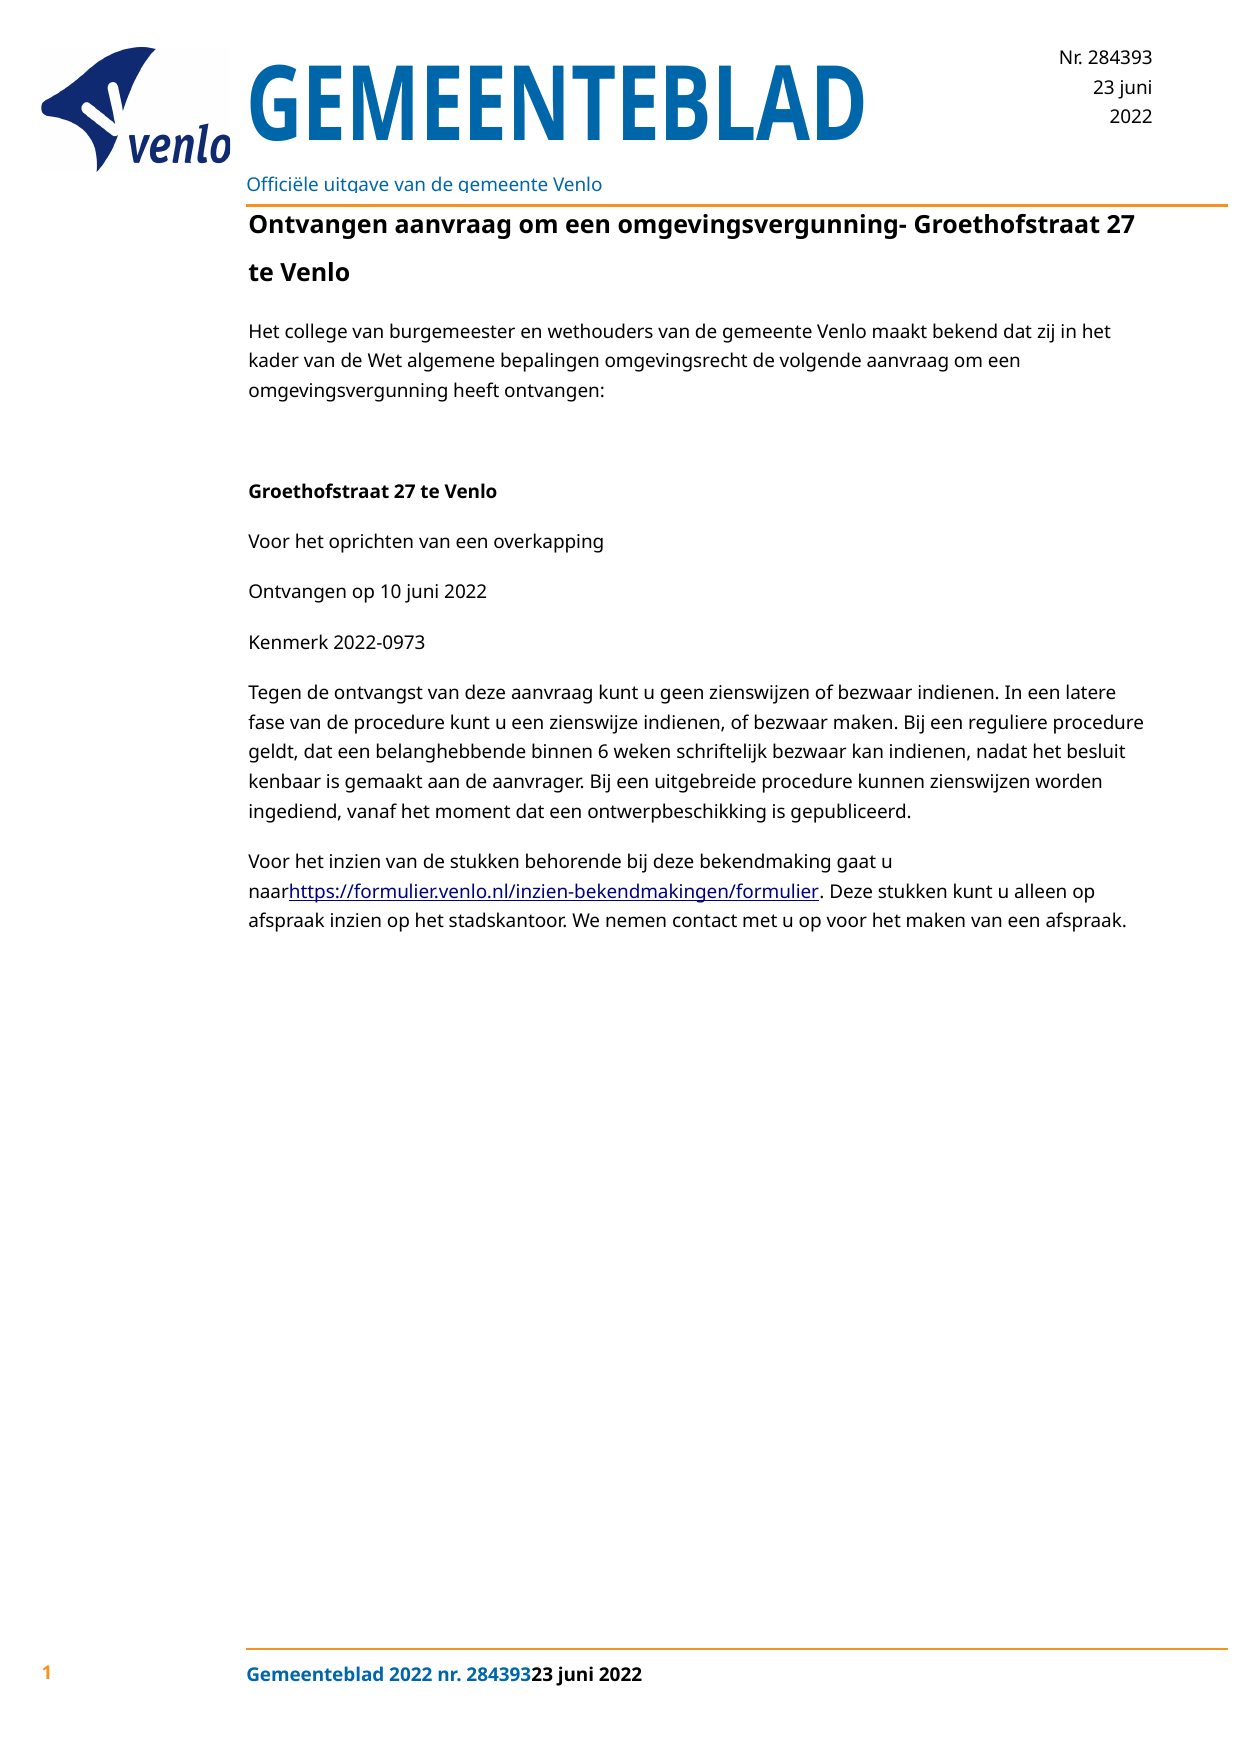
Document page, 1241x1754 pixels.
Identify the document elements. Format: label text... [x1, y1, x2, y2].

text Voor het oprichten van een overkapping [248, 528, 1152, 554]
text Ontvangen op 10 juni 2022 [248, 579, 1152, 604]
text Kenmerk 2022-0973 [248, 629, 1152, 655]
text Tegen de ontvangst van deze aanvraag kunt u geen zienswijzen of bezwaar indienen. In een latere fase van de procedure kunt u een zienswijze indienen, of bezwaar maken. Bij een reguliere procedure geldt, dat een belanghebbende binnen 6 weken schriftelijk bezwaar kan indienen, nadat het besluit kenbaar is gemaakt aan de aanvrager. Bij een uitgebreide procedure kunnen zienswijzen worden ingediend, vanaf het moment dat een ontwerpbeschikking is gepubliceerd. [248, 679, 1152, 824]
text Het college van burgemeester en wethouders van de gemeente Venlo maakt bekend dat zij in het kader van de Wet algemene bepalingen omgevingsrecht de volgende aanvraag om een omgevingsvergunning heeft ontvangen: [248, 318, 1152, 403]
text Groethofstraat 27 te Venlo [248, 478, 1152, 504]
text Voor het inzien van de stukken behorende bij deze bekendmaking gaat u naarhttps://formulier.venlo.nl/inzien-bekendmakingen/formulier. Deze stukken kunt u alleen op afspraak inzien op het stadskantoor. We nemen contact met u op voor het maken van een afspraak. [248, 848, 1152, 933]
picture [41, 47, 231, 172]
text Ontvangen aanvraag om een omgevingsvergunning- Groethofstraat 27 te Venlo [248, 207, 1152, 288]
